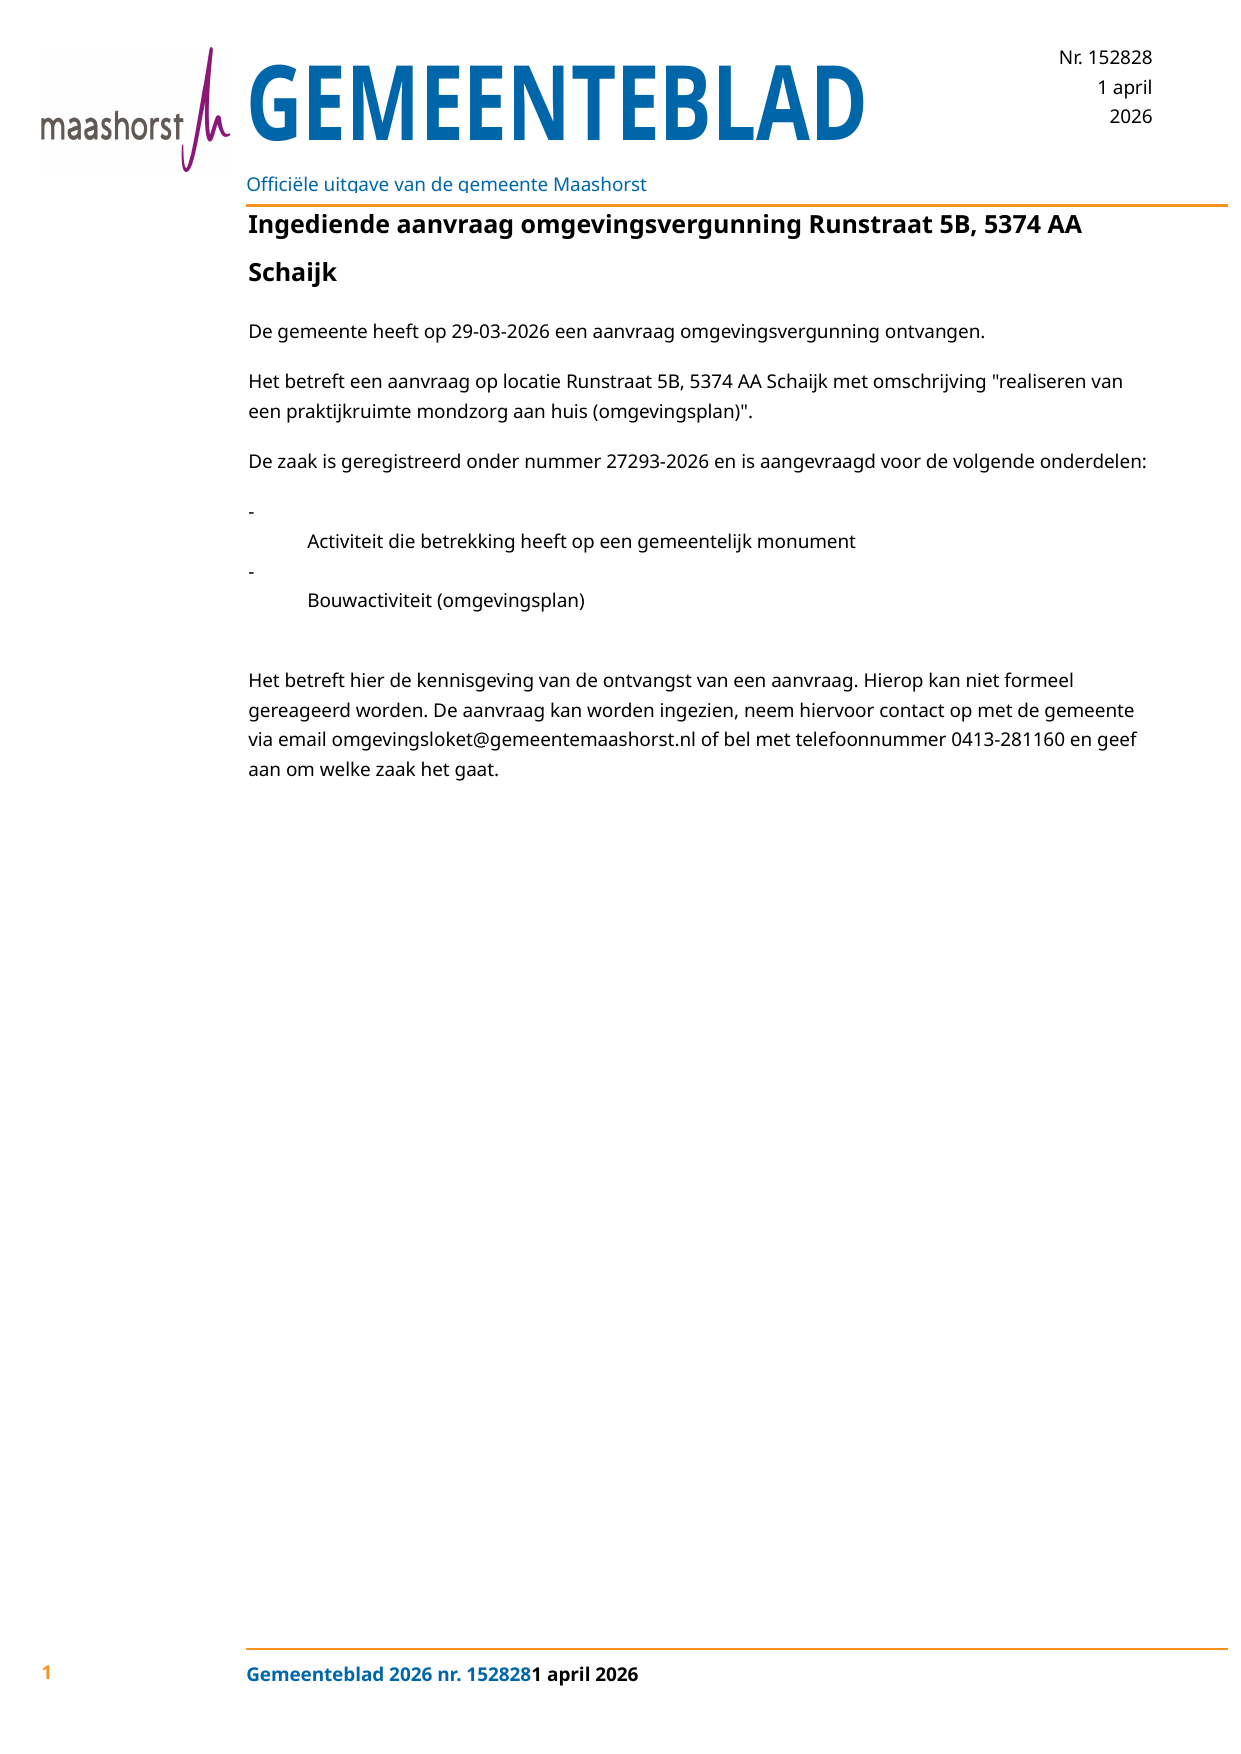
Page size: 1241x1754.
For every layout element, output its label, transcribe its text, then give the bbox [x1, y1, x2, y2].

text Ingediende aanvraag omgevingsvergunning Runstraat 5B, 5374 AA Schaijk [248, 207, 1152, 288]
list Bouwactiviteit (omgevingsplan) [248, 587, 1152, 613]
text De gemeente heeft op 29-03-2026 een aanvraag omgevingsvergunning ontvangen. [248, 318, 1152, 344]
text Het betreft hier de kennisgeving van de ontvangst van een aanvraag. Hierop kan niet formeel gereageerd worden. De aanvraag kan worden ingezien, neem hiervoor contact op met de gemeente via email omgevingsloket@gemeentemaashorst.nl of bel met telefoonnummer 0413-281160 en geef aan om welke zaak het gaat. [248, 667, 1152, 782]
text De zaak is geregistreerd onder nummer 27293-2026 en is aangevraagd voor de volgende onderdelen: [248, 448, 1152, 474]
picture [41, 47, 231, 172]
text Het betreft een aanvraag op locatie Runstraat 5B, 5374 AA Schaijk met omschrijving "realiseren van een praktijkruimte mondzorg aan huis (omgevingsplan)". [248, 368, 1152, 424]
list Activiteit die betrekking heeft op een gemeentelijk monument [248, 528, 1152, 554]
